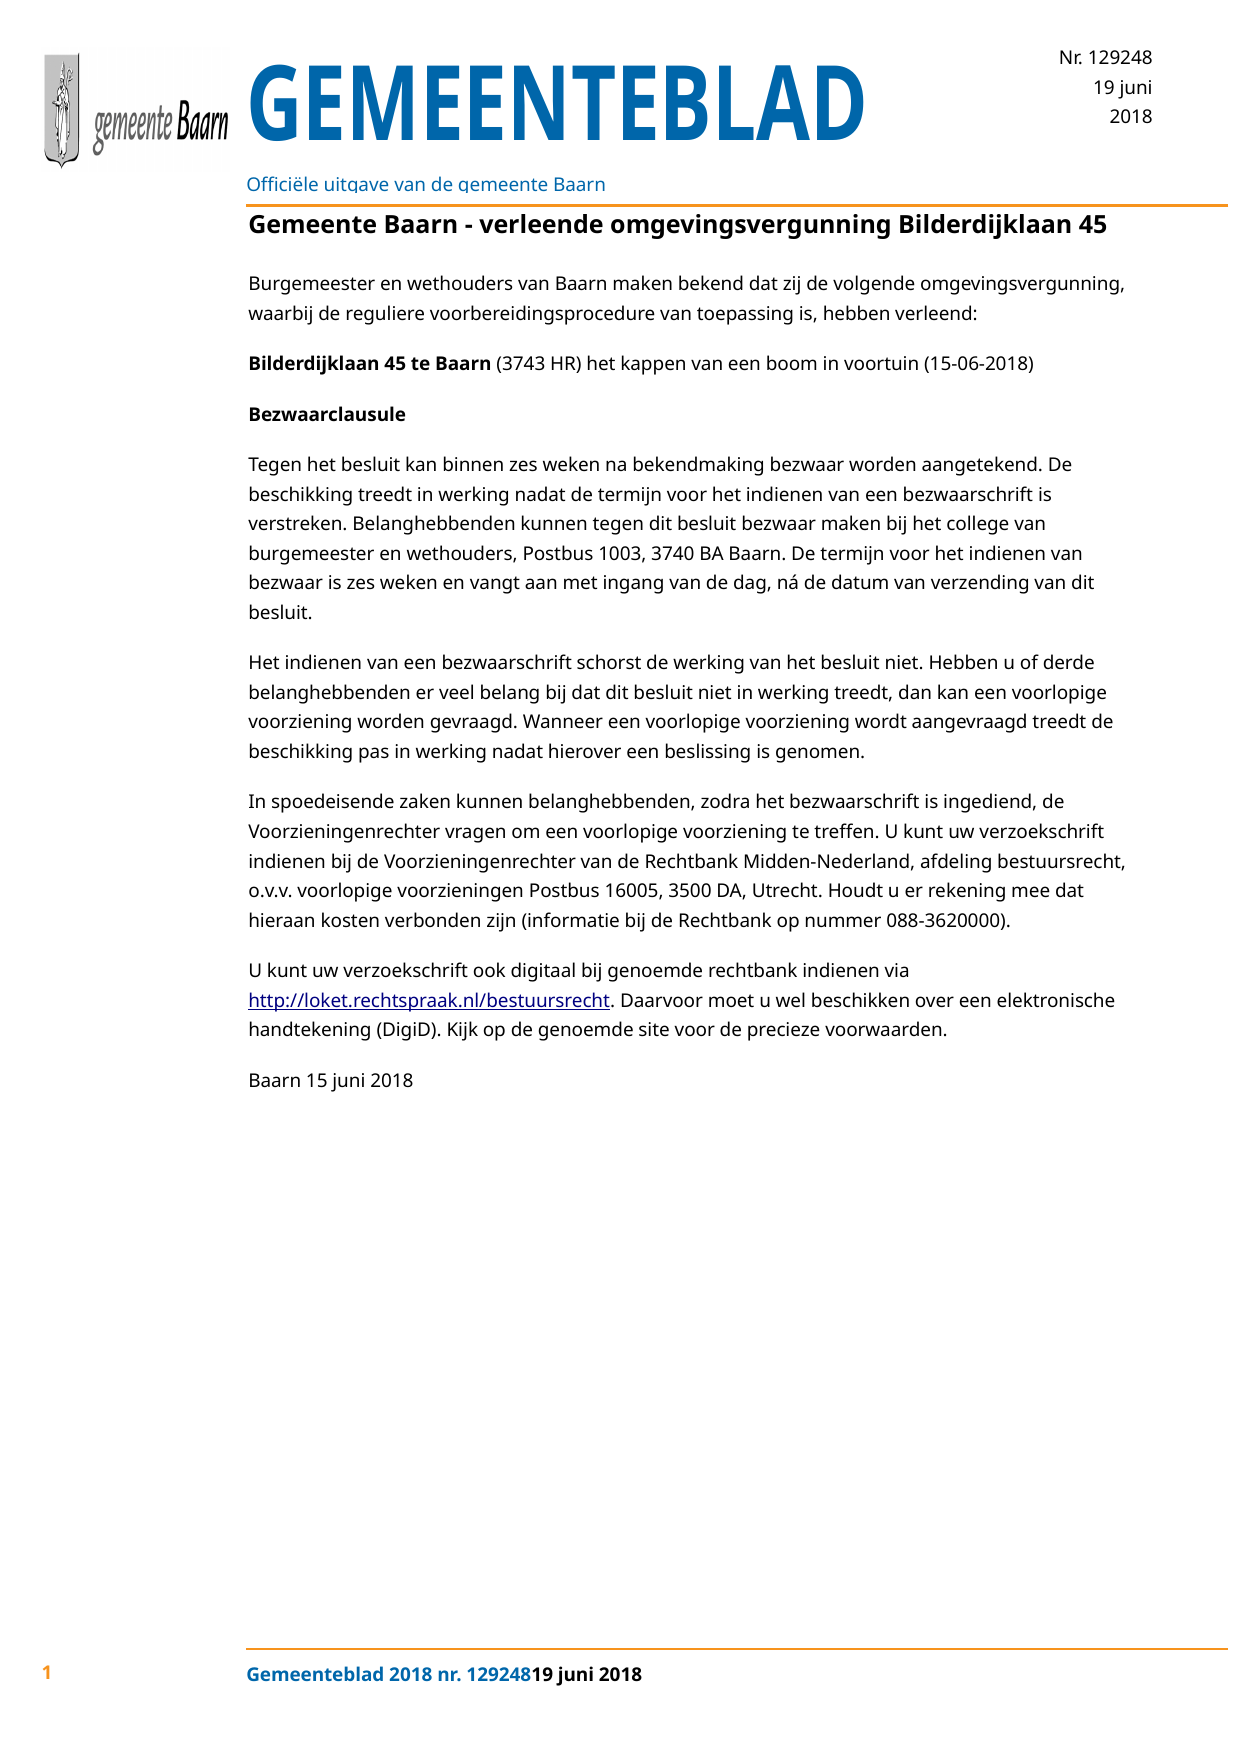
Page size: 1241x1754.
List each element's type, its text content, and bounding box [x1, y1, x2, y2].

picture [41, 47, 231, 172]
text Burgemeester en wethouders van Baarn maken bekend dat zij de volgende omgevingsvergunning, waarbij de reguliere voorbereidingsprocedure van toepassing is, hebben verleend: [248, 270, 1152, 326]
text In spoedeisende zaken kunnen belanghebbenden, zodra het bezwaarschrift is ingediend, de Voorzieningenrechter vragen om een voorlopige voorziening te treffen. U kunt uw verzoekschrift indienen bij de Voorzieningenrechter van de Rechtbank Midden-Nederland, afdeling bestuursrecht, o.v.v. voorlopige voorzieningen Postbus 16005, 3500 DA, Utrecht. Houdt u er rekening mee dat hieraan kosten verbonden zijn (informatie bij de Rechtbank op nummer 088-3620000). [248, 789, 1152, 933]
text Baarn 15 juni 2018 [248, 1067, 1152, 1093]
text Tegen het besluit kan binnen zes weken na bekendmaking bezwaar worden aangetekend. De beschikking treedt in werking nadat de termijn voor het indienen van een bezwaarschrift is verstreken. Belanghebbenden kunnen tegen dit besluit bezwaar maken bij het college van burgemeester en wethouders, Postbus 1003, 3740 BA Baarn. De termijn voor het indienen van bezwaar is zes weken en vangt aan met ingang van de dag, ná de datum van verzending van dit besluit. [248, 451, 1152, 625]
text U kunt uw verzoekschrift ook digitaal bij genoemde rechtbank indienen via http://loket.rechtspraak.nl/bestuursrecht. Daarvoor moet u wel beschikken over een elektronische handtekening (DigiD). Kijk op de genoemde site voor de precieze voorwaarden. [248, 957, 1152, 1042]
text Gemeente Baarn - verleende omgevingsvergunning Bilderdijklaan 45 [248, 207, 1152, 241]
text Het indienen van een bezwaarschrift schorst de werking van het besluit niet. Hebben u of derde belanghebbenden er veel belang bij dat dit besluit niet in werking treedt, dan kan een voorlopige voorziening worden gevraagd. Wanneer een voorlopige voorziening wordt aangevraagd treedt de beschikking pas in werking nadat hierover een beslissing is genomen. [248, 649, 1152, 764]
text Bilderdijklaan 45 te Baarn (3743 HR) het kappen van een boom in voortuin (15-06-2018) [248, 350, 1152, 376]
text Bezwaarclausule [248, 401, 1152, 426]
